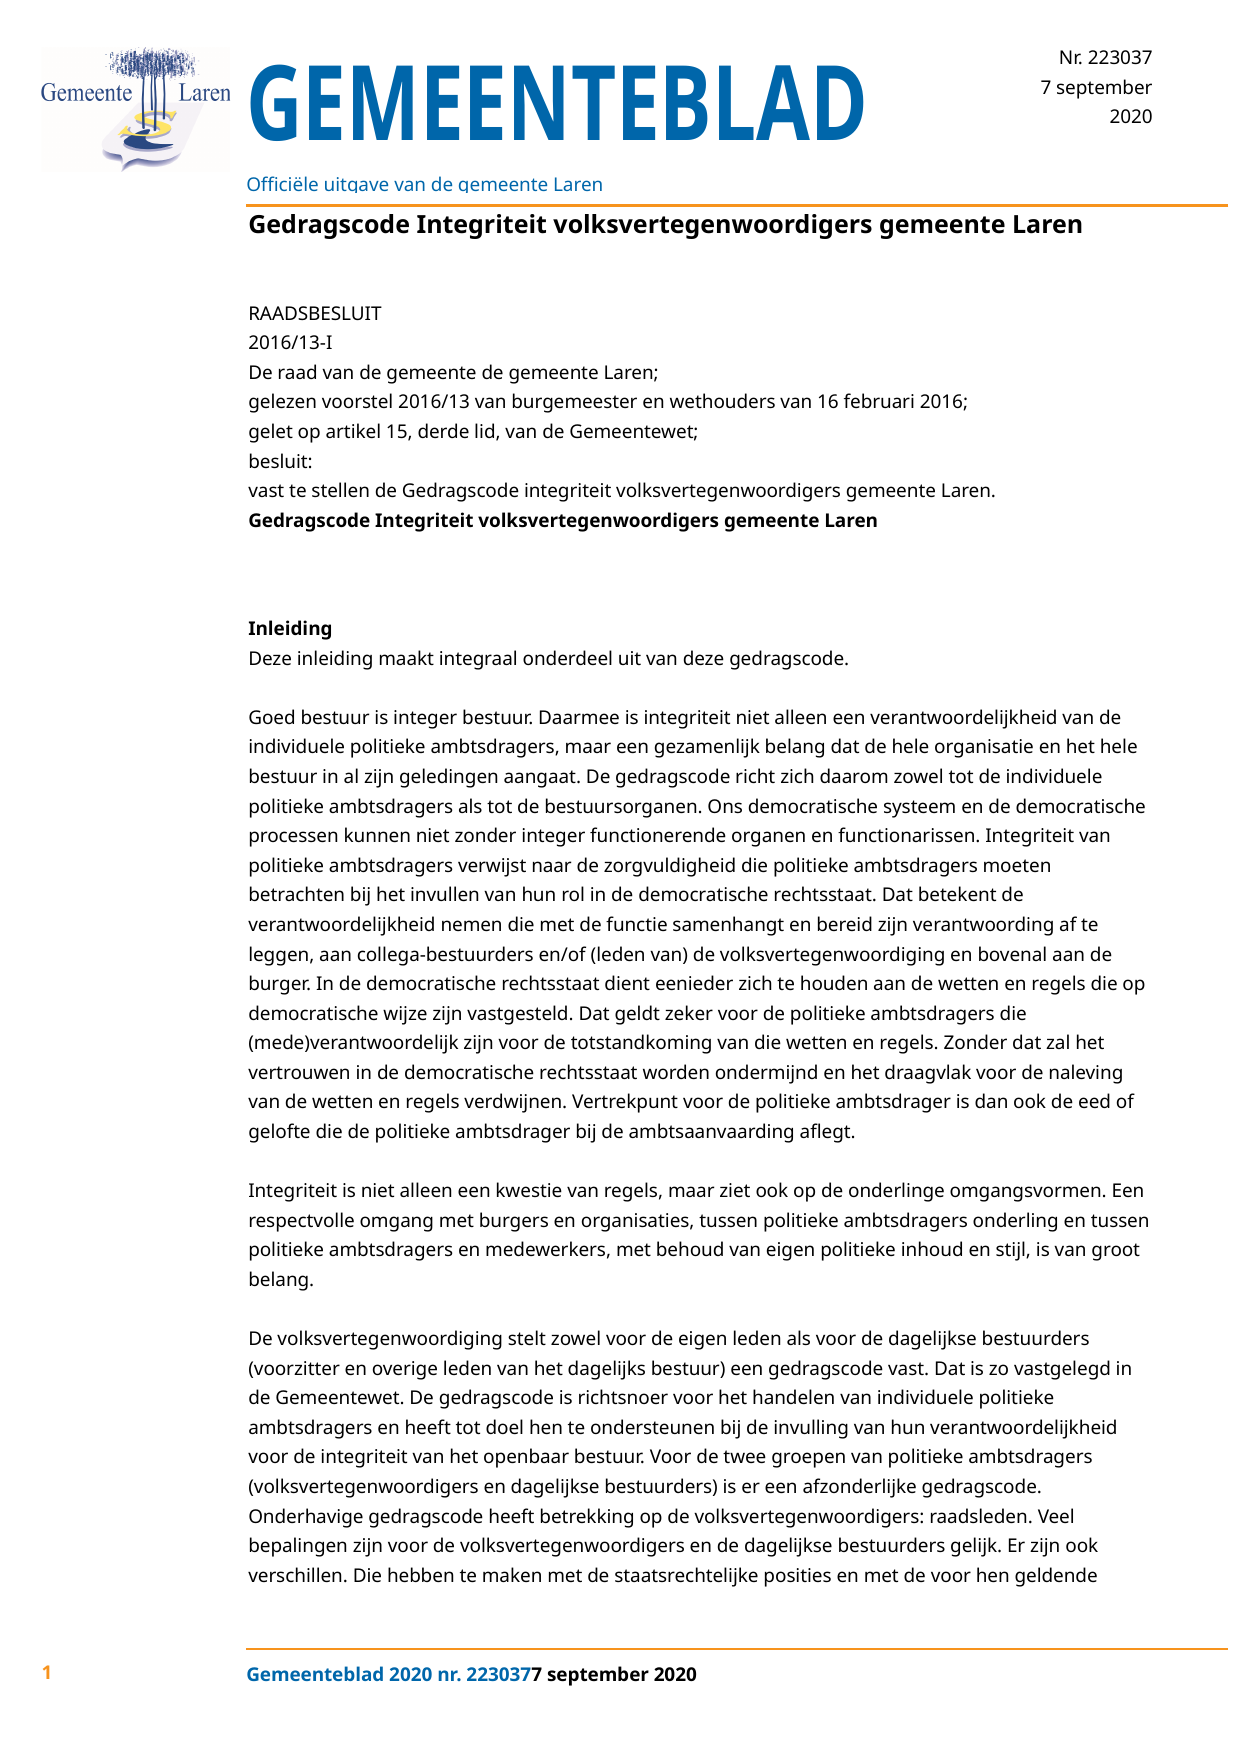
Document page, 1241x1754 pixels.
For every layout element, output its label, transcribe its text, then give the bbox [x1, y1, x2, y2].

text gelet op artikel 15, derde lid, van de Gemeentewet; [248, 418, 1152, 444]
text 2016/13-I [248, 329, 1152, 355]
text Gedragscode Integriteit volksvertegenwoordigers gemeente Laren [248, 507, 1152, 533]
text vast te stellen de Gedragscode integriteit volksvertegenwoordigers gemeente Laren. [248, 477, 1152, 503]
picture [41, 47, 231, 172]
text RAADSBESLUIT [248, 300, 1152, 326]
text Goed bestuur is integer bestuur. Daarmee is integriteit niet alleen een verantwoordelijkheid van de individuele politieke ambtsdragers, maar een gezamenlijk belang dat de hele organisatie en het hele bestuur in al zijn geledingen aangaat. De gedragscode richt zich daarom zowel tot de individuele politieke ambtsdragers als tot de bestuursorganen. Ons democratische systeem en de democratische processen kunnen niet zonder integer functionerende organen en functionarissen. Integriteit van politieke ambtsdragers verwijst naar de zorgvuldigheid die politieke ambtsdragers moeten betrachten bij het invullen van hun rol in de democratische rechtsstaat. Dat betekent de verantwoordelijkheid nemen die met de functie samenhangt en bereid zijn verantwoording af te leggen, aan collega-bestuurders en/of (leden van) de volksvertegenwoordiging en bovenal aan de burger. In de democratische rechtsstaat dient eenieder zich te houden aan de wetten en regels die op democratische wijze zijn vastgesteld. Dat geldt zeker voor de politieke ambtsdragers die (mede)verantwoordelijk zijn voor de totstandkoming van die wetten en regels. Zonder dat zal het vertrouwen in de democratische rechtsstaat worden ondermijnd en het draagvlak voor de naleving van de wetten en regels verdwijnen. Vertrekpunt voor de politieke ambtsdrager is dan ook de eed of gelofte die de politieke ambtsdrager bij de ambtsaanvaarding aflegt. [248, 704, 1152, 1144]
text Integriteit is niet alleen een kwestie van regels, maar ziet ook op de onderlinge omgangsvormen. Een respectvolle omgang met burgers en organisaties, tussen politieke ambtsdragers onderling en tussen politieke ambtsdragers en medewerkers, met behoud van eigen politieke inhoud en stijl, is van groot belang. [248, 1177, 1152, 1292]
text De volksvertegenwoordiging stelt zowel voor de eigen leden als voor de dagelijkse bestuurders (voorzitter en overige leden van het dagelijks bestuur) een gedragscode vast. Dat is zo vastgelegd in de Gemeentewet. De gedragscode is richtsnoer voor het handelen van individuele politieke ambtsdragers en heeft tot doel hen te ondersteunen bij de invulling van hun verantwoordelijkheid voor de integriteit van het openbaar bestuur. Voor de twee groepen van politieke ambtsdragers (volksvertegenwoordigers en dagelijkse bestuurders) is er een afzonderlijke gedragscode. Onderhavige gedragscode heeft betrekking op de volksvertegenwoordigers: raadsleden. Veel bepalingen zijn voor de volksvertegenwoordigers en de dagelijkse bestuurders gelijk. Er zijn ook verschillen. Die hebben te maken met de staatsrechtelijke posities en met de voor hen geldende [248, 1325, 1152, 1588]
text De raad van de gemeente de gemeente Laren; [248, 359, 1152, 385]
text Gedragscode Integriteit volksvertegenwoordigers gemeente Laren [248, 207, 1152, 241]
text gelezen voorstel 2016/13 van burgemeester en wethouders van 16 februari 2016; [248, 389, 1152, 414]
text Inleiding [248, 615, 1152, 641]
text besluit: [248, 448, 1152, 473]
text Deze inleiding maakt integraal onderdeel uit van deze gedragscode. [248, 645, 1152, 671]
